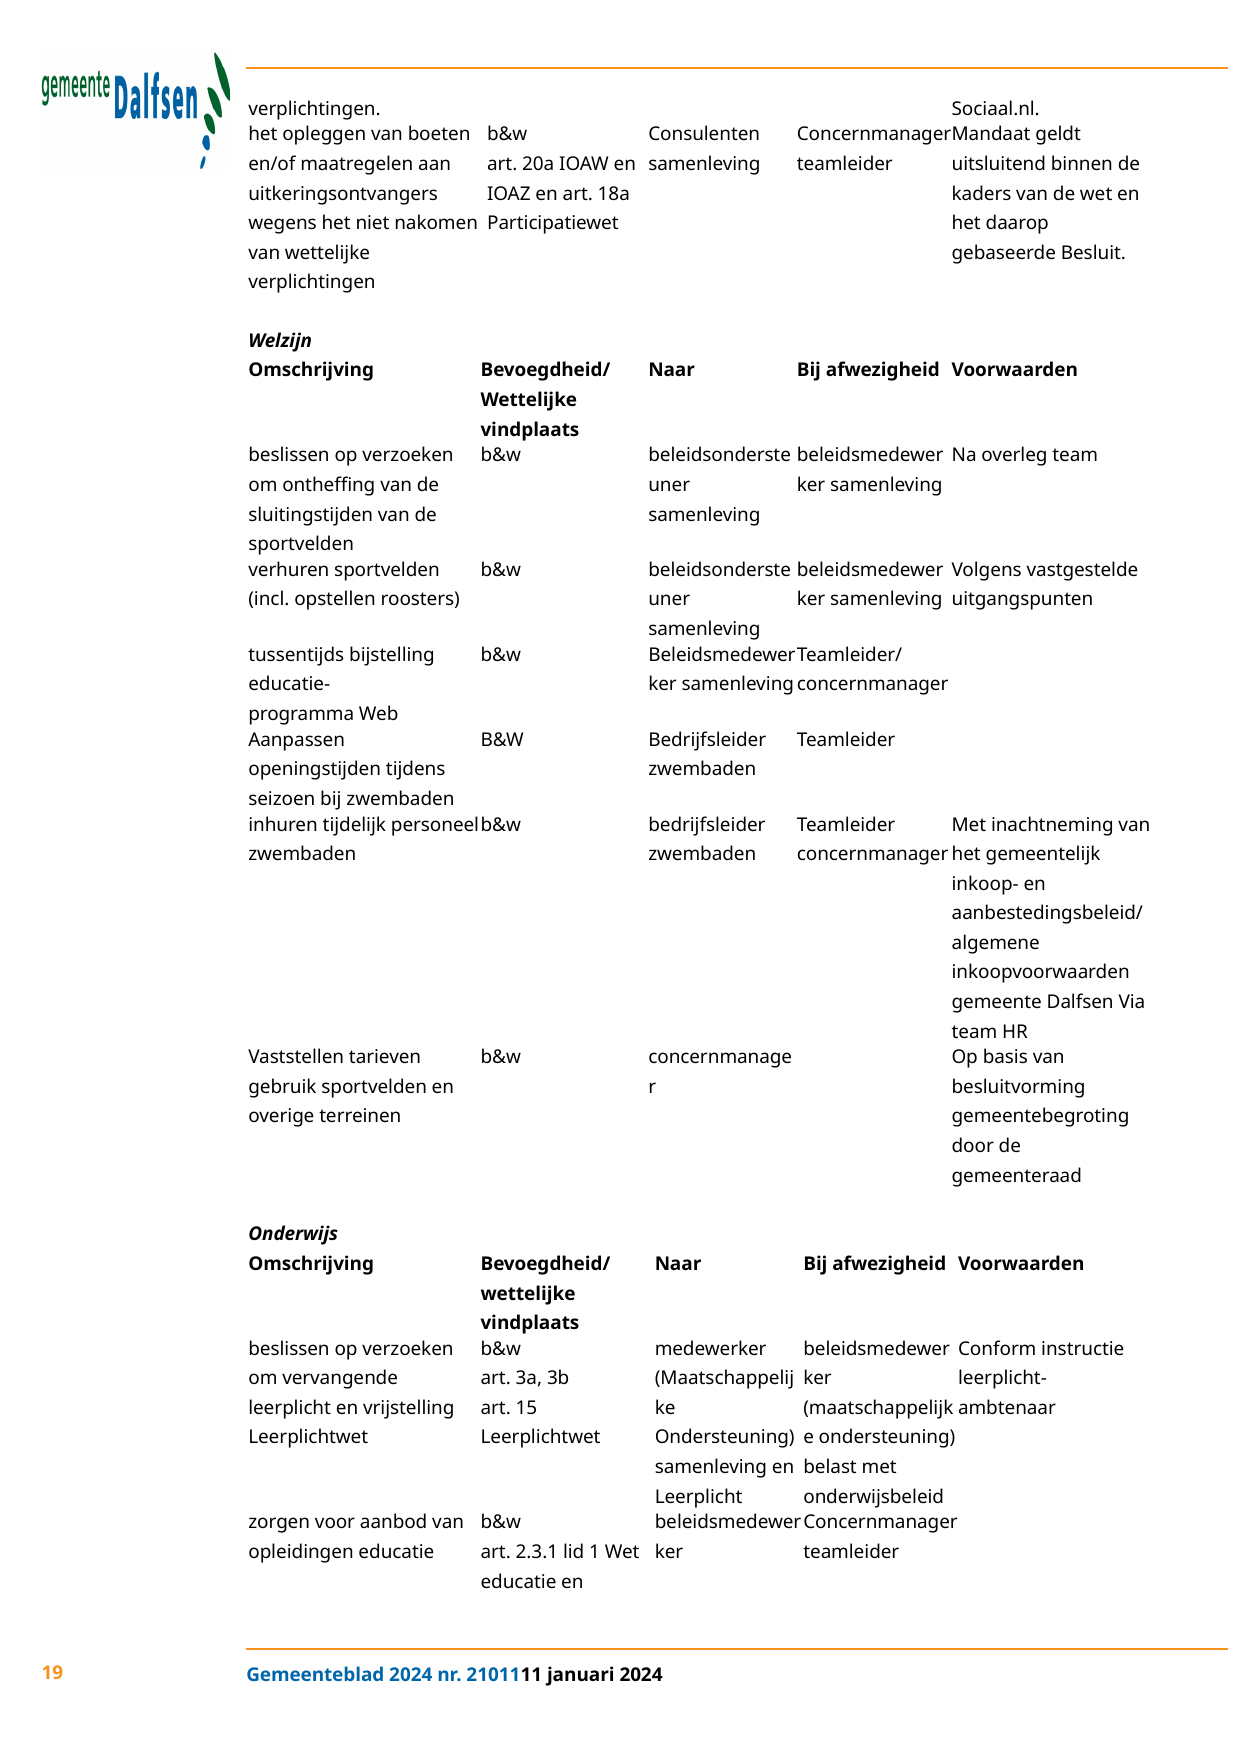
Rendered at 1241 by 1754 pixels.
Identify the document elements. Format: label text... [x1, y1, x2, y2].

table_cell b&w [480, 442, 648, 556]
table_cell beleidsmedewerker [655, 1509, 803, 1593]
table_header Omschrijving [248, 1250, 480, 1335]
table_cell beleidsondersteuner samenleving [648, 442, 797, 556]
table_header Bij afwezigheid [797, 357, 951, 442]
table_cell Mandaat geldt uitsluitend binnen de kaders van de wet en het daarop gebaseerde Besluit. [951, 121, 1152, 294]
table_cell beleidsondersteuner samenleving [648, 556, 797, 641]
table_cell Teamleider [797, 726, 951, 811]
table_cell concernmanager [648, 1044, 797, 1188]
table_cell b&w art. 2.3.1 lid 1 Wet educatie en [480, 1509, 654, 1593]
table_cell verhuren sportvelden (incl. opstellen roosters) [248, 556, 480, 641]
table_cell Concernmanager teamleider [803, 1509, 958, 1593]
table_cell b&w art. 3a, 3b art. 15 Leerplichtwet [480, 1335, 654, 1509]
table_cell beslissen op verzoeken om vervangende leerplicht en vrijstelling Leerplichtwet [248, 1335, 480, 1509]
table_cell Op basis van besluitvorming gemeentebegroting door de gemeenteraad [951, 1044, 1152, 1188]
picture [41, 47, 231, 172]
table_header Bevoegdheid/wettelijke vindplaats [480, 1250, 654, 1335]
table_cell Aanpassen openingstijden tijdens seizoen bij zwembaden [248, 726, 480, 811]
table_cell verplichtingen. [248, 95, 487, 121]
table_cell zorgen voor aanbod van opleidingen educatie [248, 1509, 480, 1593]
table_cell beleidsmedewerker (maatschappelijke ondersteuning) belast met onderwijsbeleid [803, 1335, 958, 1509]
table_cell [797, 95, 951, 121]
table_header Bij afwezigheid [803, 1250, 958, 1335]
table_cell bedrijfsleider zwembaden [648, 811, 797, 1043]
table_cell Na overleg team [951, 442, 1152, 556]
table_cell Conform instructie leerplicht- ambtenaar [958, 1335, 1152, 1509]
table_cell b&w [480, 811, 648, 1043]
table_cell b&w [480, 1044, 648, 1188]
table_cell beslissen op verzoeken om ontheffing van de sluitingstijden van de sportvelden [248, 442, 480, 556]
table_cell b&w [480, 556, 648, 641]
table_cell inhuren tijdelijk personeel zwembaden [248, 811, 480, 1043]
table_cell [958, 1509, 1152, 1593]
table_header Omschrijving [248, 357, 480, 442]
table_cell beleidsmedewerker samenleving [797, 556, 951, 641]
table_cell Bedrijfsleider zwembaden [648, 726, 797, 811]
table_header Naar [655, 1250, 803, 1335]
table_cell [487, 95, 648, 121]
table_cell Teamleider concernmanager [797, 811, 951, 1043]
table_cell B&W [480, 726, 648, 811]
table_cell het opleggen van boeten en/of maatregelen aan uitkeringsontvangers wegens het niet nakomen van wettelijke verplichtingen [248, 121, 487, 294]
table_cell [648, 95, 797, 121]
table_cell tussentijds bijstelling educatie- programma Web [248, 641, 480, 726]
text Welzijn [248, 327, 1152, 353]
table_cell Concernmanager teamleider [797, 121, 951, 294]
table_cell Vaststellen tarieven gebruik sportvelden en overige terreinen [248, 1044, 480, 1188]
table_cell [951, 641, 1152, 726]
table_cell medewerker (Maatschappelijke Ondersteuning) samenleving en Leerplicht [655, 1335, 803, 1509]
table_header Voorwaarden [951, 357, 1152, 442]
text Onderwijs [248, 1220, 1152, 1246]
table_cell Met inachtneming van het gemeentelijk inkoop- en aanbestedingsbeleid/ algemene inkoopvoorwaarden gemeente Dalfsen Via team HR [951, 811, 1152, 1043]
table_cell Volgens vastgestelde uitgangspunten [951, 556, 1152, 641]
table_cell b&w art. 20a IOAW en IOAZ en art. 18a Participatiewet [487, 121, 648, 294]
table_cell b&w [480, 641, 648, 726]
table_header Voorwaarden [958, 1250, 1152, 1335]
table_cell Beleidsmedewerker samenleving [648, 641, 797, 726]
table_cell [797, 1044, 951, 1188]
table_cell Sociaal.nl. [951, 95, 1152, 121]
table_cell Teamleider/ concernmanager [797, 641, 951, 726]
table_cell [951, 726, 1152, 811]
table_header Bevoegdheid/Wettelijke vindplaats [480, 357, 648, 442]
table_cell beleidsmedewerker samenleving [797, 442, 951, 556]
table_cell Consulenten samenleving [648, 121, 797, 294]
table_header Naar [648, 357, 797, 442]
